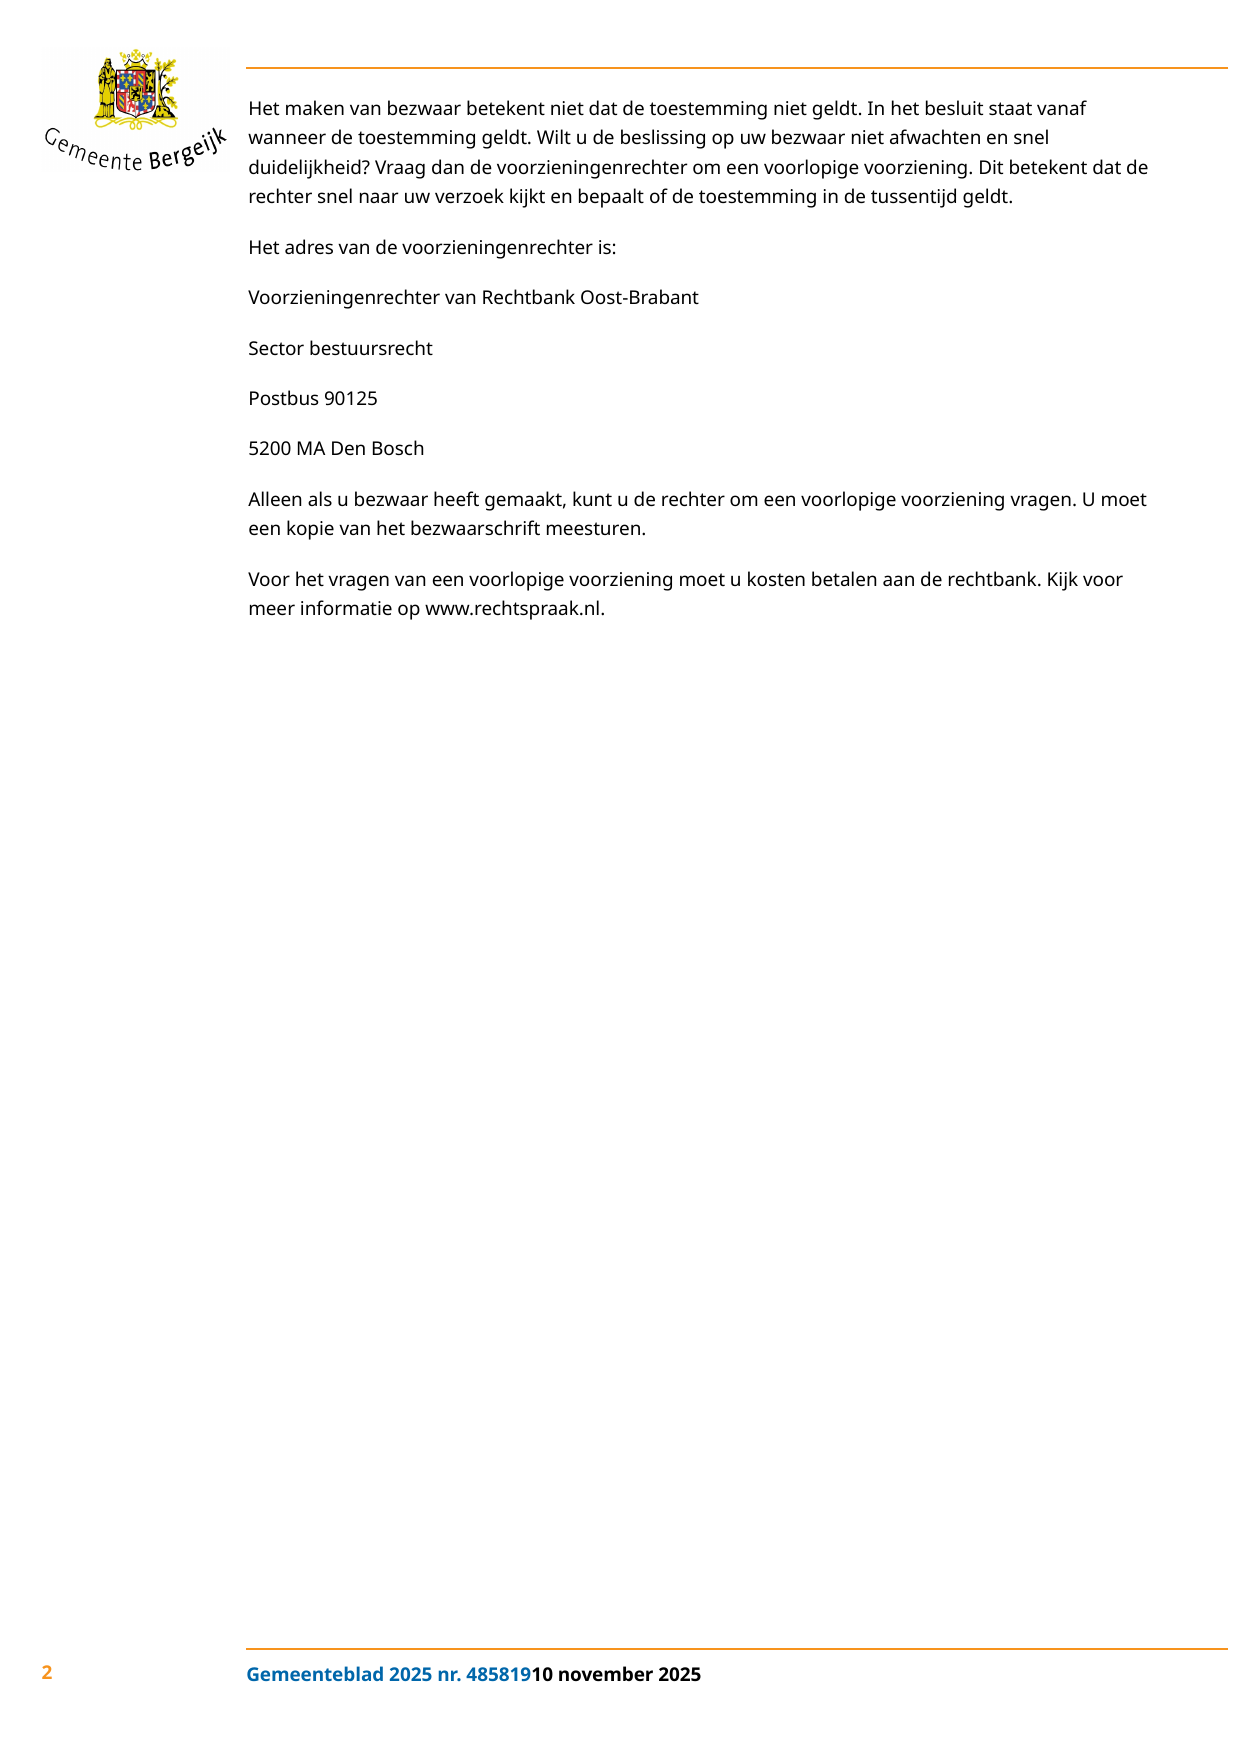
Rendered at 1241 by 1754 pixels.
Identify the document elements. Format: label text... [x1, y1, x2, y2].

text Alleen als u bezwaar heeft gemaakt, kunt u de rechter om een voorlopige voorziening vragen. U moet een kopie van het bezwaarschrift meesturen. [248, 486, 1152, 541]
text Het adres van de voorzieningenrechter is: [248, 234, 1152, 260]
picture [41, 47, 231, 172]
text Sector bestuursrecht [248, 335, 1152, 361]
text 5200 MA Den Bosch [248, 436, 1152, 461]
text Voor het vragen van een voorlopige voorziening moet u kosten betalen aan de rechtbank. Kijk voor meer informatie op www.rechtspraak.nl. [248, 566, 1152, 621]
text Voorzieningenrechter van Rechtbank Oost-Brabant [248, 284, 1152, 310]
text Postbus 90125 [248, 385, 1152, 411]
text Het maken van bezwaar betekent niet dat de toestemming niet geldt. In het besluit staat vanaf wanneer de toestemming geldt. Wilt u de beslissing op uw bezwaar niet afwachten en snel duidelijkheid? Vraag dan de voorzieningenrechter om een voorlopige voorziening. Dit betekent dat de rechter snel naar uw verzoek kijkt en bepaalt of de toestemming in de tussentijd geldt. [248, 95, 1152, 209]
